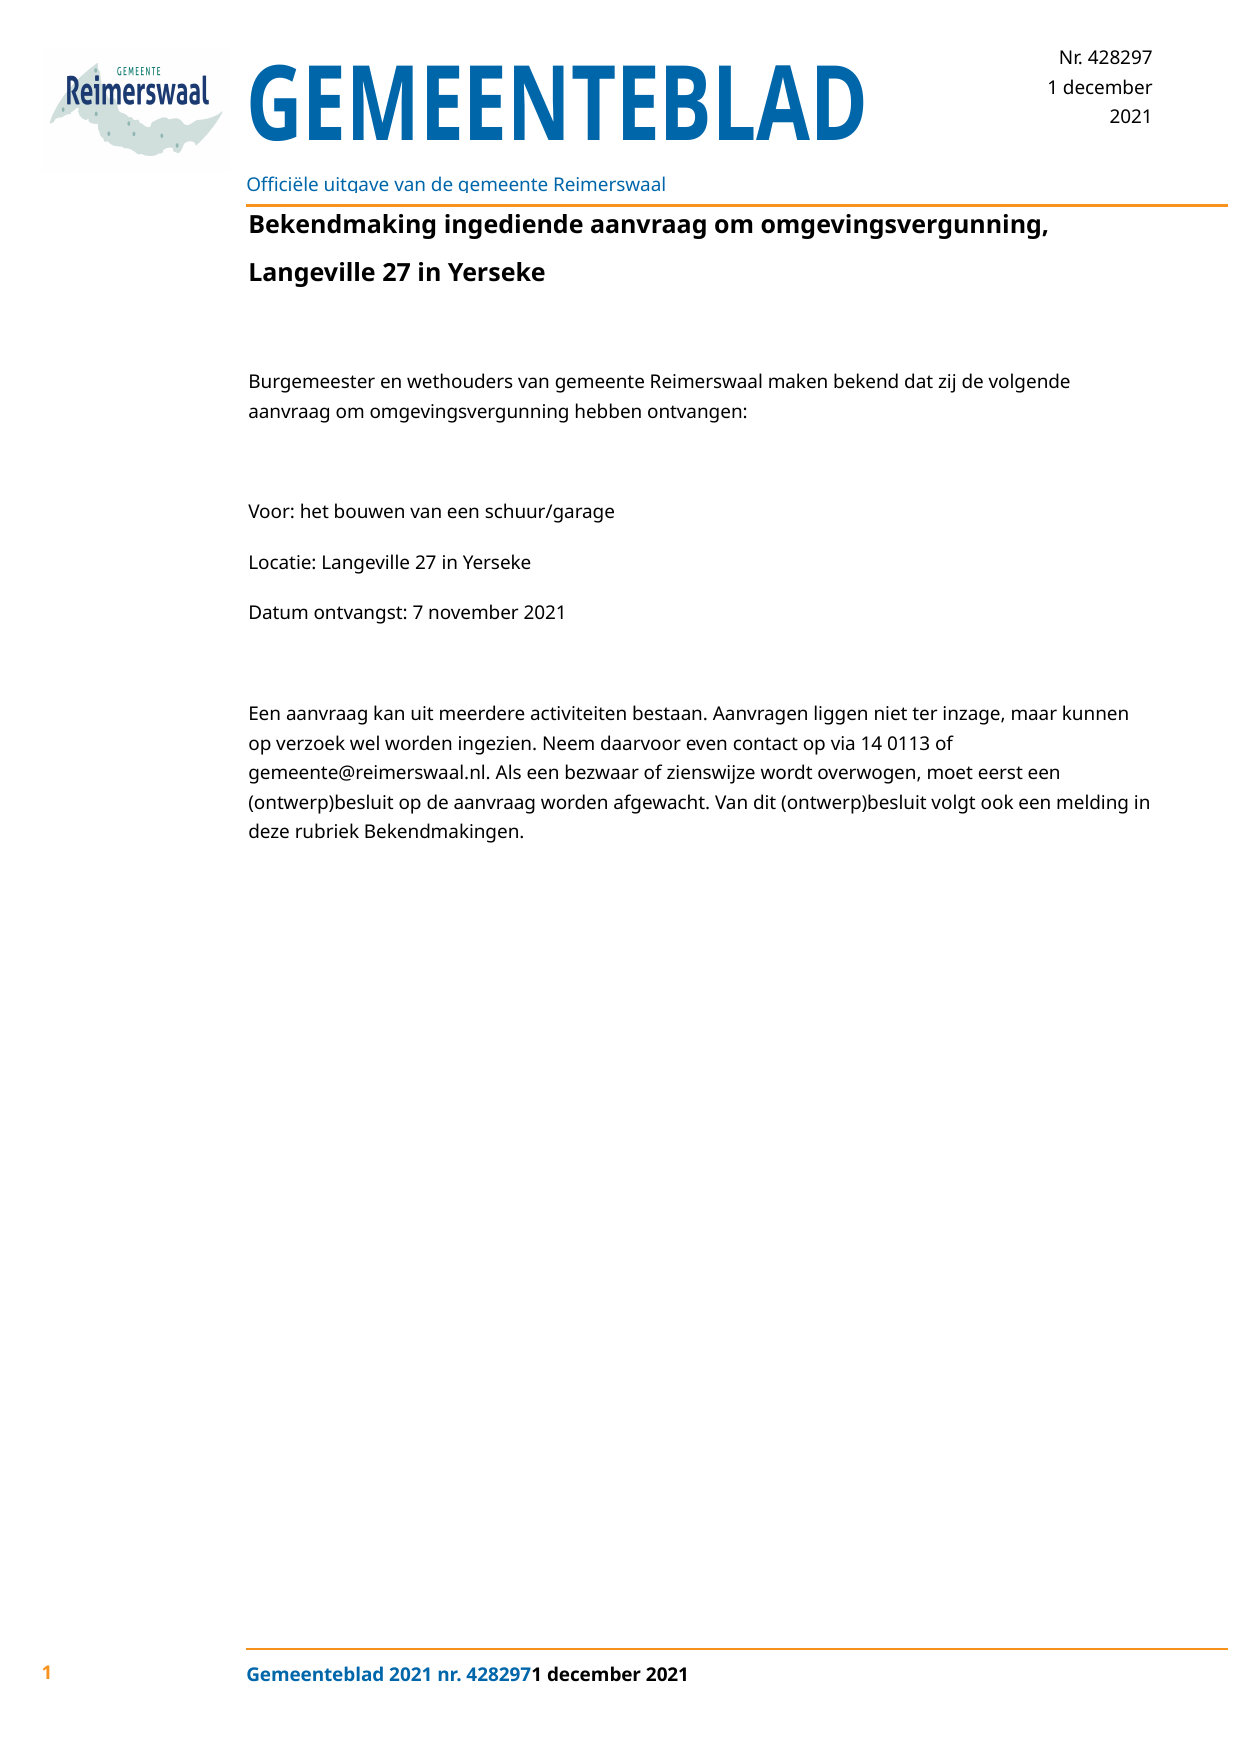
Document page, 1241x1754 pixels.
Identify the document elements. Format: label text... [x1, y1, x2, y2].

text Bekendmaking ingediende aanvraag om omgevingsvergunning, Langeville 27 in Yerseke [248, 207, 1152, 288]
picture [41, 47, 231, 172]
text Locatie: Langeville 27 in Yerseke [248, 549, 1152, 575]
text Voor: het bouwen van een schuur/garage [248, 499, 1152, 524]
text Burgemeester en wethouders van gemeente Reimerswaal maken bekend dat zij de volgende aanvraag om omgevingsvergunning hebben ontvangen: [248, 368, 1152, 424]
text Datum ontvangst: 7 november 2021 [248, 599, 1152, 625]
text Een aanvraag kan uit meerdere activiteiten bestaan. Aanvragen liggen niet ter inzage, maar kunnen op verzoek wel worden ingezien. Neem daarvoor even contact op via 14 0113 of gemeente@reimerswaal.nl. Als een bezwaar of zienswijze wordt overwogen, moet eerst een (ontwerp)besluit op de aanvraag worden afgewacht. Van dit (ontwerp)besluit volgt ook een melding in deze rubriek Bekendmakingen. [248, 700, 1152, 844]
